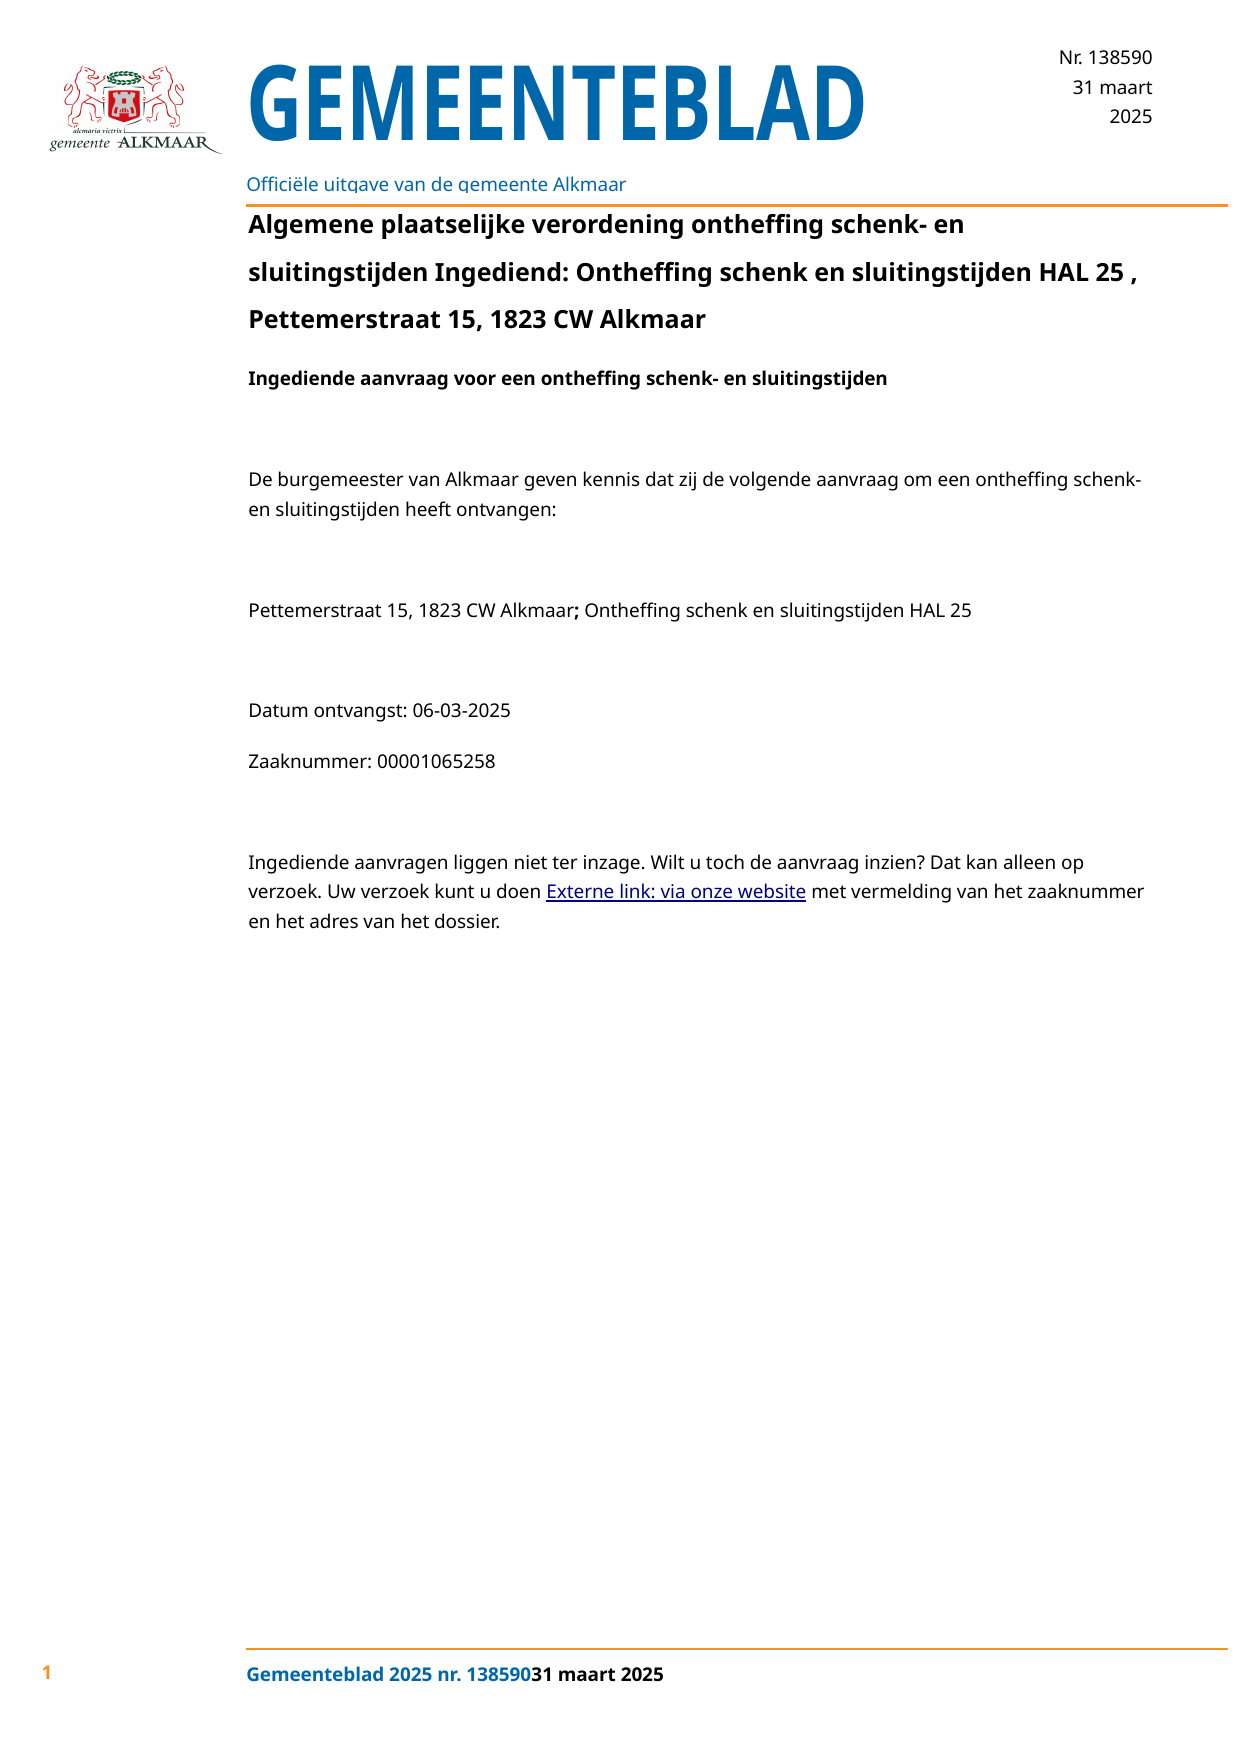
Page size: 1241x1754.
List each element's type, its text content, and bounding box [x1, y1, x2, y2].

text De burgemeester van Alkmaar geven kennis dat zij de volgende aanvraag om een ontheffing schenk- en sluitingstijden heeft ontvangen: [248, 466, 1152, 522]
text Algemene plaatselijke verordening ontheffing schenk- en sluitingstijden Ingediend: Ontheffing schenk en sluitingstijden HAL 25 , Pettemerstraat 15, 1823 CW Alkmaar [248, 207, 1152, 336]
text Datum ontvangst: 06-03-2025 [248, 698, 1152, 723]
picture [41, 47, 231, 172]
text Ingediende aanvraag voor een ontheffing schenk- en sluitingstijden [248, 366, 1152, 391]
text Zaaknummer: 00001065258 [248, 748, 1152, 774]
text Ingediende aanvragen liggen niet ter inzage. Wilt u toch de aanvraag inzien? Dat kan alleen op verzoek. Uw verzoek kunt u doen Externe link: via onze website met vermelding van het zaaknummer en het adres van het dossier. [248, 849, 1152, 934]
text Pettemerstraat 15, 1823 CW Alkmaar; Ontheffing schenk en sluitingstijden HAL 25 [248, 597, 1152, 622]
